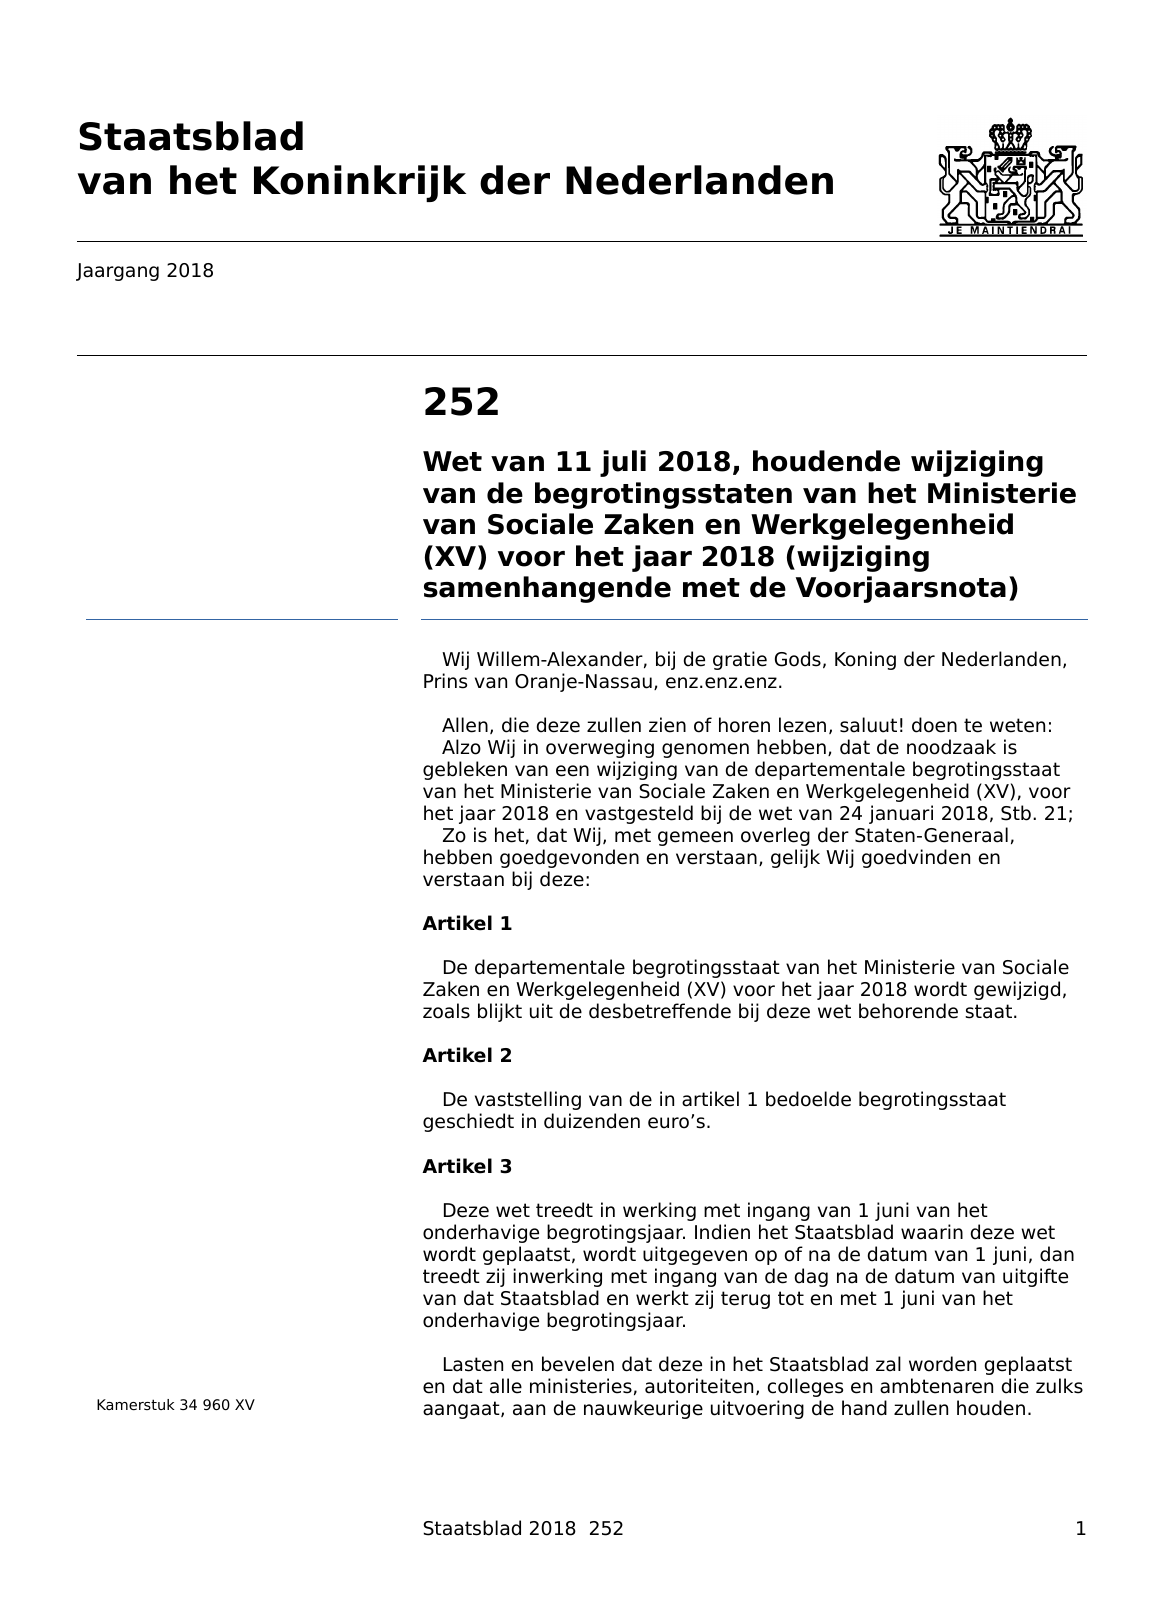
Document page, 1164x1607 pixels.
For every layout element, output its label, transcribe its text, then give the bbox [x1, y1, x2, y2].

text Kamerstuk 34 960 XV [77, 1397, 396, 1414]
text De departementale begrotingsstaat van het Ministerie van Sociale Zaken en Werkgelegenheid (XV) voor het jaar 2018 wordt gewijzigd, zoals blijkt uit de desbetreffende bij deze wet behorende staat. [422, 957, 1087, 1023]
subtitle Artikel 2 [422, 1045, 1087, 1067]
table_cell Jaargang 2018 [77, 242, 1087, 355]
text De vaststelling van de in artikel 1 bedoelde begrotingsstaat geschiedt in duizenden euro’s. [422, 1089, 1087, 1133]
table_header [886, 100, 1087, 241]
text Allen, die deze zullen zien of horen lezen, saluut! doen te weten: [422, 715, 1087, 737]
picture [936, 115, 1087, 240]
subtitle 252 [422, 381, 1087, 424]
text Wij Willem-Alexander, bij de gratie Gods, Koning der Nederlanden, Prins van Oranje-Nassau, enz.enz.enz. [422, 649, 1087, 693]
text Deze wet treedt in werking met ingang van 1 juni van het onderhavige begrotingsjaar. Indien het Staatsblad waarin deze wet wordt geplaatst, wordt uitgegeven op of na de datum van 1 juni, dan treedt zij inwerking met ingang van de dag na de datum van uitgifte van dat Staatsblad en werkt zij terug tot en met 1 juni van het onderhavige begrotingsjaar. [422, 1200, 1087, 1332]
text Wet van 11 juli 2018, houdende wijziging van de begrotingsstaten van het Ministerie van Sociale Zaken en Werkgelegenheid (XV) voor het jaar 2018 (wijziging samenhangende met de Voorjaarsnota) [422, 447, 1087, 604]
text Alzo Wij in overweging genomen hebben, dat de noodzaak is gebleken van een wijziging van de departementale begrotingsstaat van het Ministerie van Sociale Zaken en Werkgelegenheid (XV), voor het jaar 2018 en vastgesteld bij de wet van 24 januari 2018, Stb. 21; [422, 737, 1087, 825]
subtitle Artikel 1 [422, 913, 1087, 935]
text Zo is het, dat Wij, met gemeen overleg der Staten-Generaal, hebben goedgevonden en verstaan, gelijk Wij goedvinden en verstaan bij deze: [422, 825, 1087, 891]
subtitle Artikel 3 [422, 1156, 1087, 1177]
text Lasten en bevelen dat deze in het Staatsblad zal worden geplaatst en dat alle ministeries, autoriteiten, colleges en ambtenaren die zulks aangaat, aan de nauwkeurige uitvoering de hand zullen houden. [422, 1354, 1087, 1420]
table_header Staatsblad van het Koninkrijk der Nederlanden [77, 100, 886, 241]
